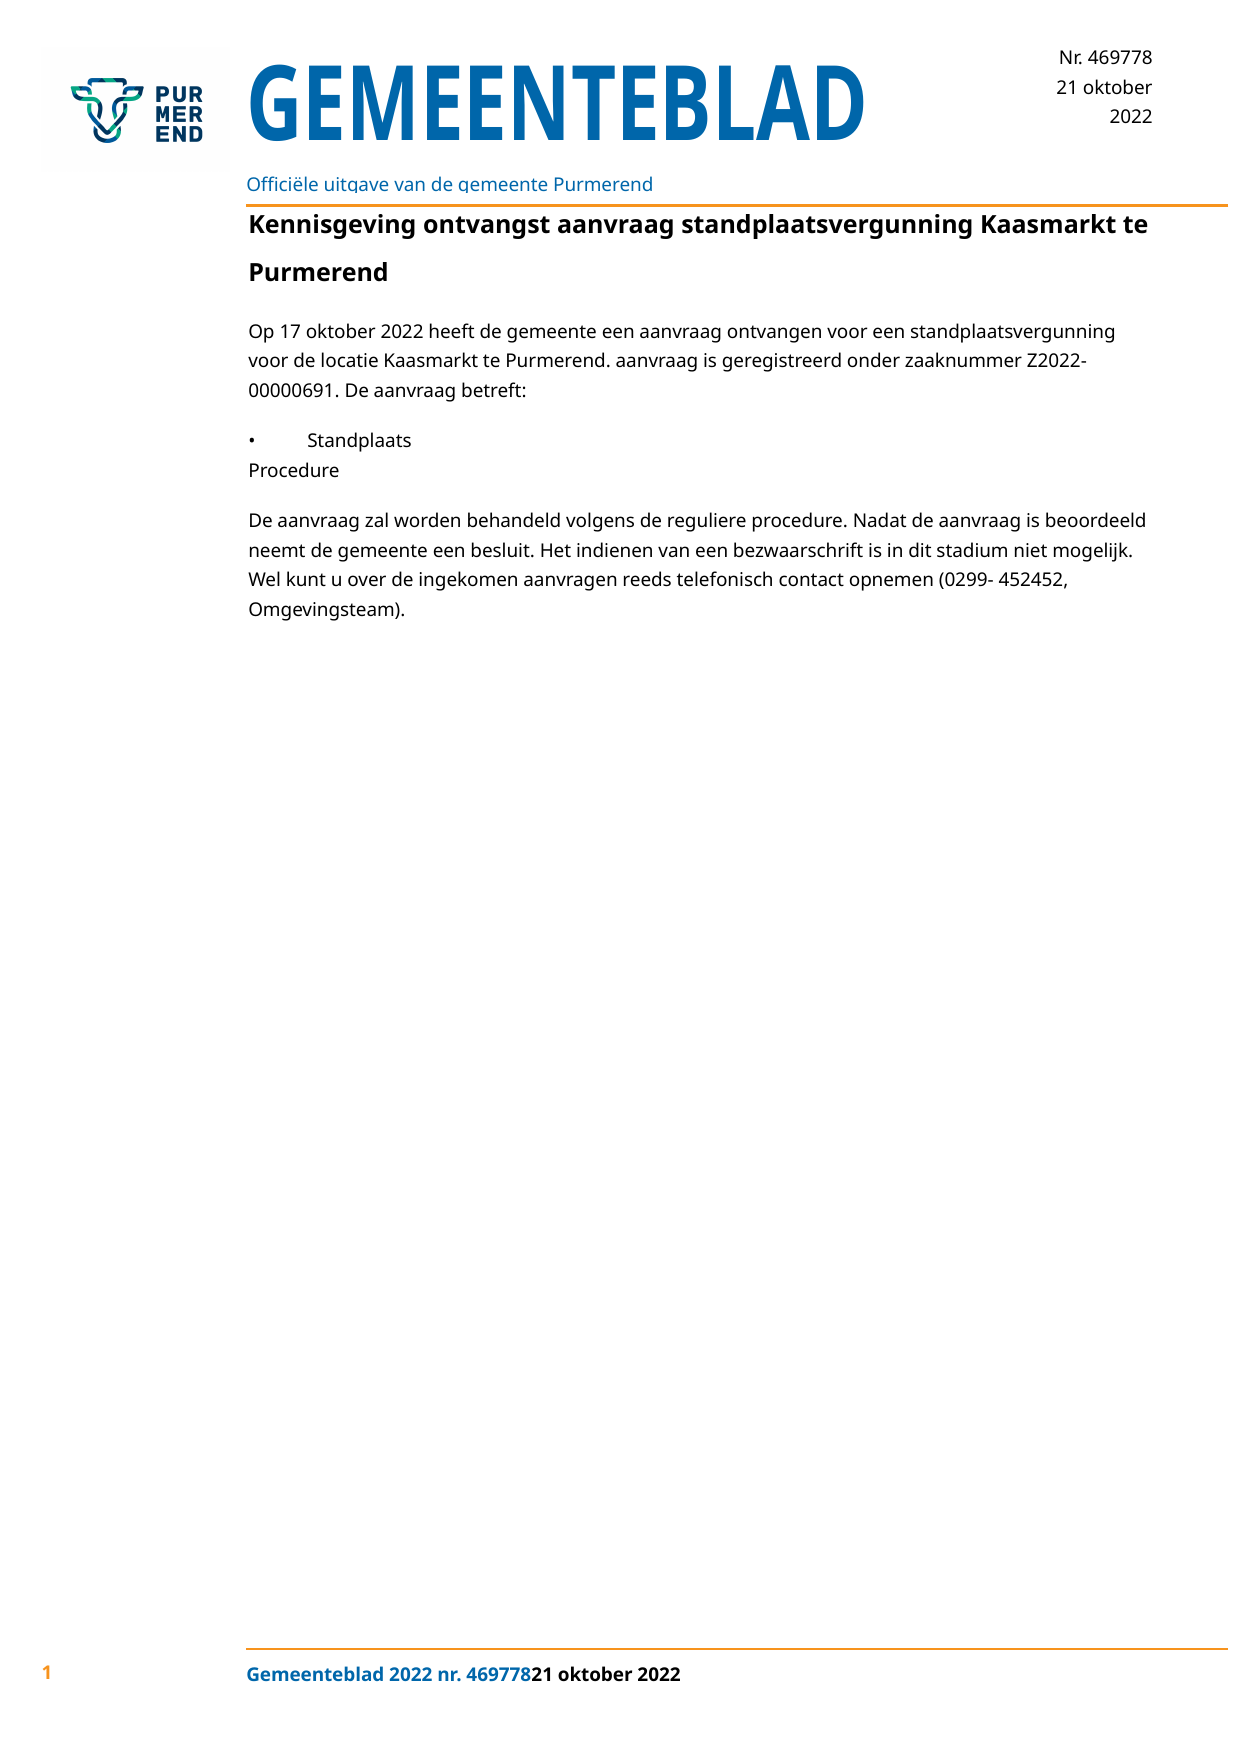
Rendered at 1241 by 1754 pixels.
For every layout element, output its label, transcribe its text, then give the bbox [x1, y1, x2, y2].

text Procedure [248, 457, 1152, 483]
text Kennisgeving ontvangst aanvraag standplaatsvergunning Kaasmarkt te Purmerend [248, 207, 1152, 288]
text Op 17 oktober 2022 heeft de gemeente een aanvraag ontvangen voor een standplaatsvergunning voor de locatie Kaasmarkt te Purmerend. aanvraag is geregistreerd onder zaaknummer Z2022-00000691. De aanvraag betreft: [248, 318, 1152, 403]
picture [41, 47, 231, 172]
list Standplaats [248, 427, 1152, 453]
text De aanvraag zal worden behandeld volgens de reguliere procedure. Nadat de aanvraag is beoordeeld neemt de gemeente een besluit. Het indienen van een bezwaarschrift is in dit stadium niet mogelijk. Wel kunt u over de ingekomen aanvragen reeds telefonisch contact opnemen (0299- 452452, Omgevingsteam). [248, 507, 1152, 622]
